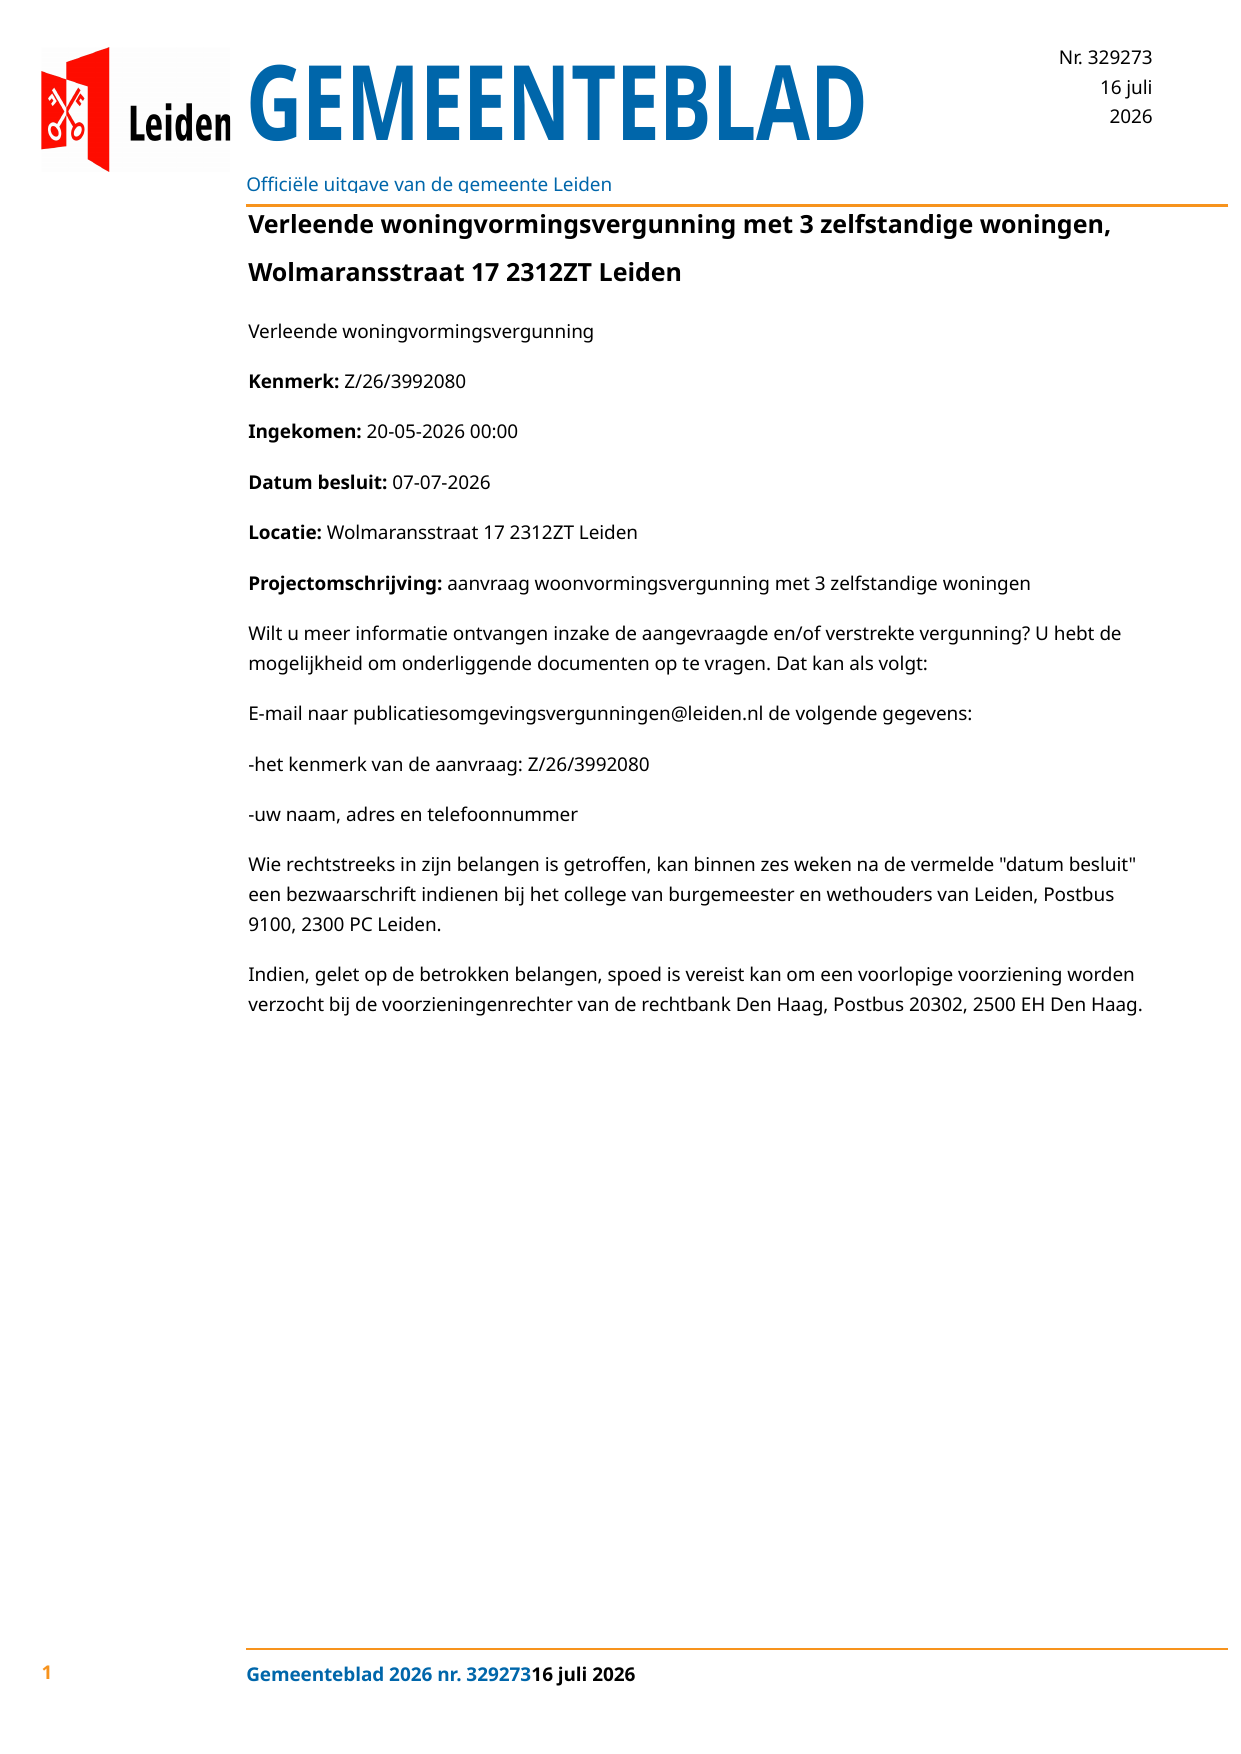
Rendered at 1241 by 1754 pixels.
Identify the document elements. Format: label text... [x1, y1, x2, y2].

text E-mail naar publicatiesomgevingsvergunningen@leiden.nl de volgende gegevens: [248, 700, 1152, 726]
text Wilt u meer informatie ontvangen inzake de aangevraagde en/of verstrekte vergunning? U hebt de mogelijkheid om onderliggende documenten op te vragen. Dat kan als volgt: [248, 620, 1152, 676]
text Verleende woningvormingsvergunning [248, 318, 1152, 344]
text Datum besluit: 07-07-2026 [248, 469, 1152, 495]
text Locatie: Wolmaransstraat 17 2312ZT Leiden [248, 519, 1152, 545]
text Verleende woningvormingsvergunning met 3 zelfstandige woningen, Wolmaransstraat 17 2312ZT Leiden [248, 207, 1152, 288]
text Wie rechtstreeks in zijn belangen is getroffen, kan binnen zes weken na de vermelde "datum besluit" een bezwaarschrift indienen bij het college van burgemeester en wethouders van Leiden, Postbus 9100, 2300 PC Leiden. [248, 852, 1152, 937]
text Projectomschrijving: aanvraag woonvormingsvergunning met 3 zelfstandige woningen [248, 570, 1152, 596]
text -het kenmerk van de aanvraag: Z/26/3992080 [248, 751, 1152, 777]
picture [41, 47, 231, 172]
text Indien, gelet op de betrokken belangen, spoed is vereist kan om een voorlopige voorziening worden verzocht bij de voorzieningenrechter van de rechtbank Den Haag, Postbus 20302, 2500 EH Den Haag. [248, 961, 1152, 1017]
text Kenmerk: Z/26/3992080 [248, 368, 1152, 394]
text Ingekomen: 20-05-2026 00:00 [248, 419, 1152, 444]
text -uw naam, adres en telefoonnummer [248, 801, 1152, 827]
